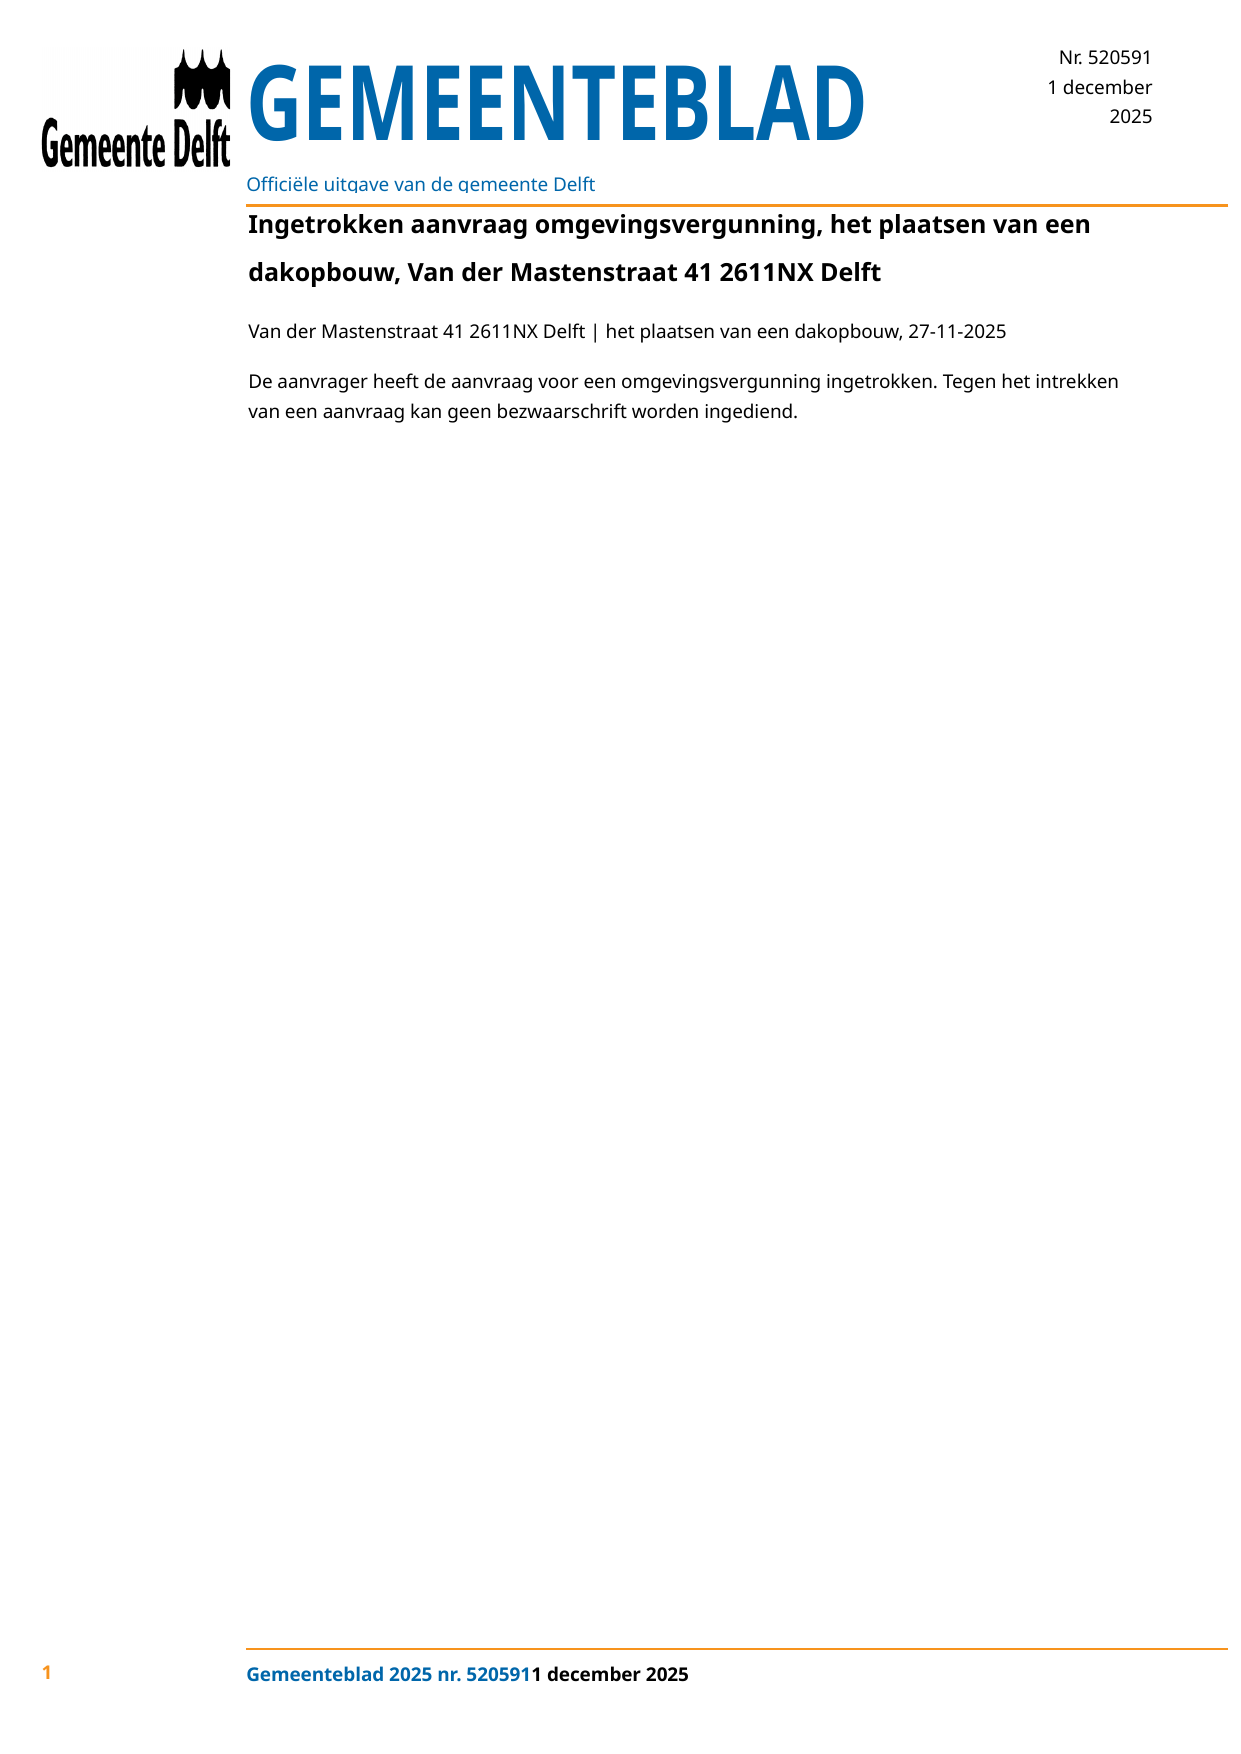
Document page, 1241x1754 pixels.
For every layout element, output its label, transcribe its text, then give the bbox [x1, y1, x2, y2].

text Van der Mastenstraat 41 2611NX Delft | het plaatsen van een dakopbouw, 27-11-2025 [248, 318, 1152, 344]
text De aanvrager heeft de aanvraag voor een omgevingsvergunning ingetrokken. Tegen het intrekken van een aanvraag kan geen bezwaarschrift worden ingediend. [248, 368, 1152, 424]
picture [41, 47, 231, 172]
text Ingetrokken aanvraag omgevingsvergunning, het plaatsen van een dakopbouw, Van der Mastenstraat 41 2611NX Delft [248, 207, 1152, 288]
